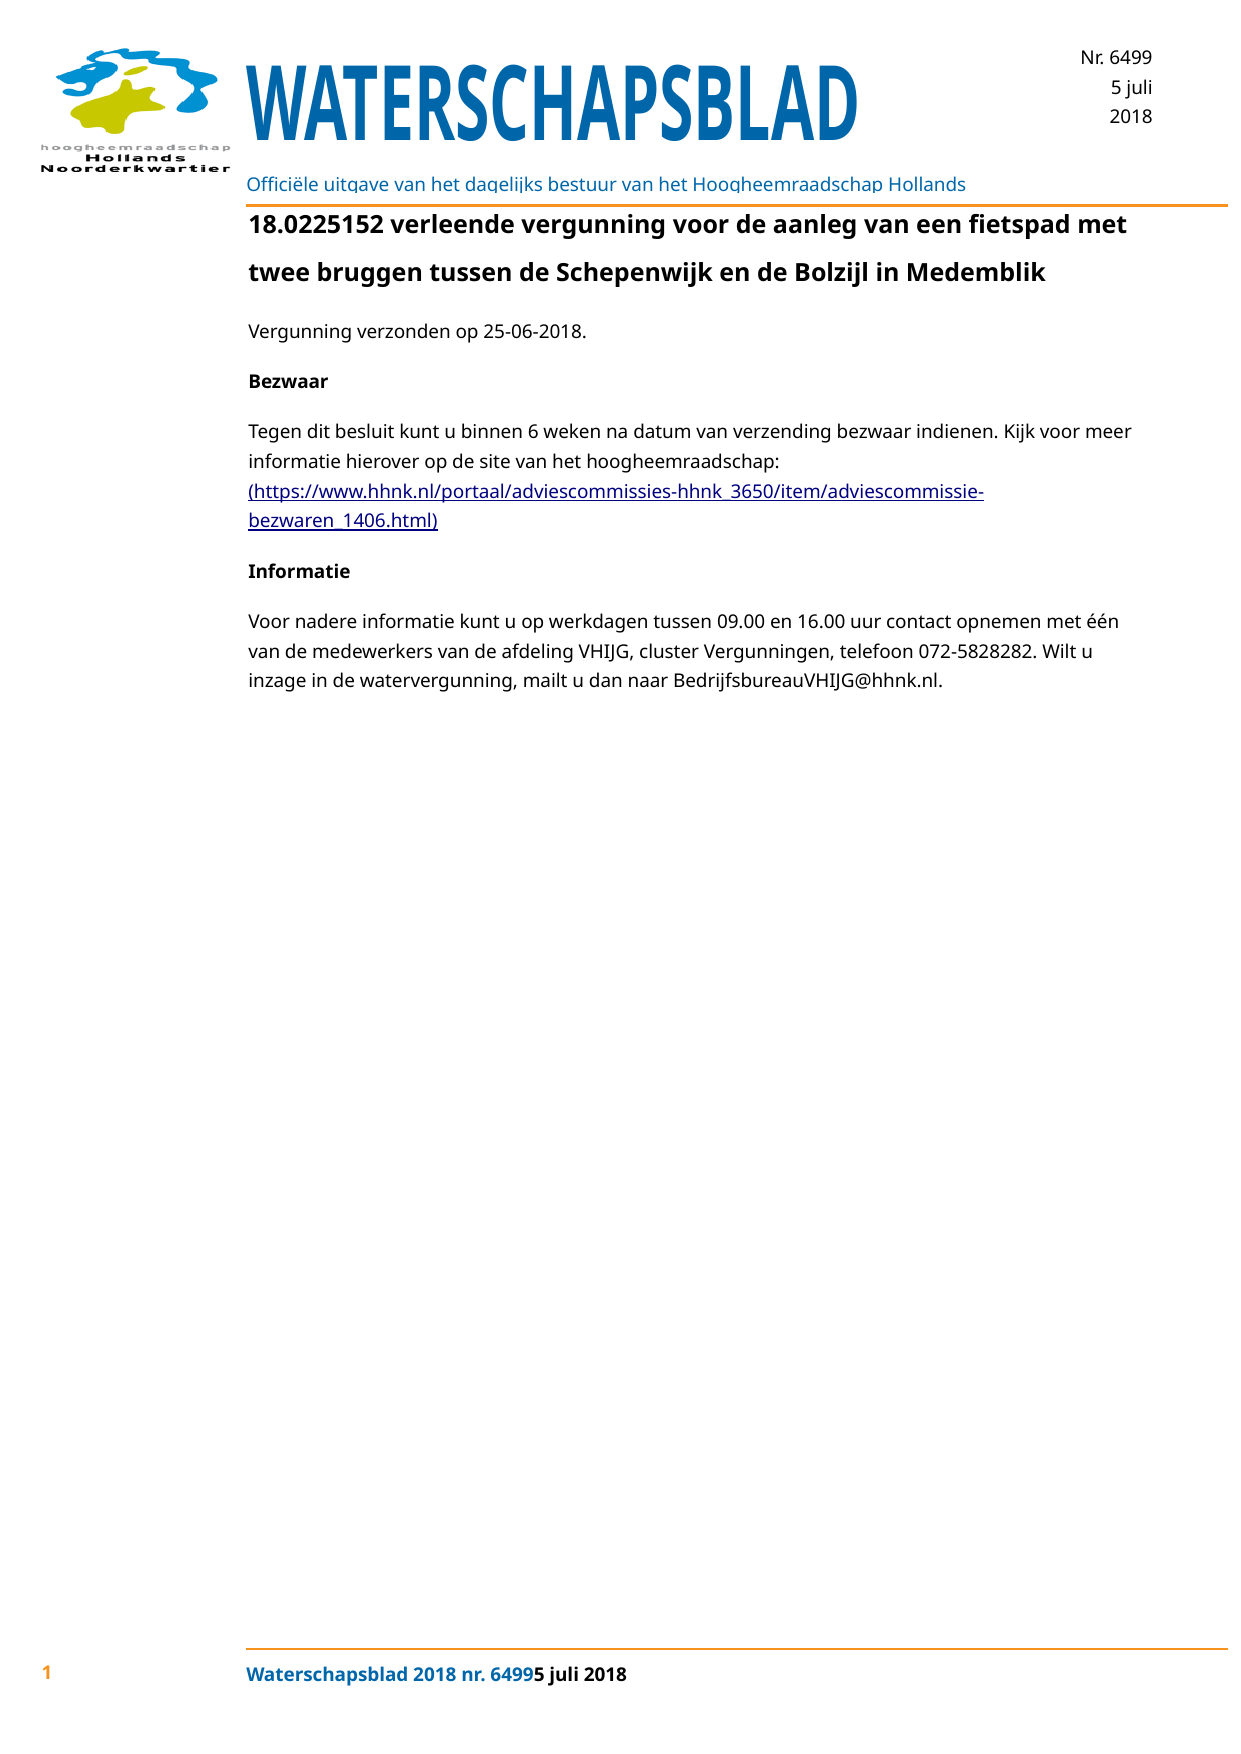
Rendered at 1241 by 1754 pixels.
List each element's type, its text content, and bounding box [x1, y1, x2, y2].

text Bezwaar [248, 368, 1152, 394]
text Vergunning verzonden op 25-06-2018. [248, 318, 1152, 344]
text Voor nadere informatie kunt u op werkdagen tussen 09.00 en 16.00 uur contact opnemen met één van de medewerkers van de afdeling VHIJG, cluster Vergunningen, telefoon 072-5828282. Wilt u inzage in de watervergunning, mailt u dan naar BedrijfsbureauVHIJG@hhnk.nl. [248, 608, 1152, 693]
text 18.0225152 verleende vergunning voor de aanleg van een fietspad met twee bruggen tussen de Schepenwijk en de Bolzijl in Medemblik [248, 207, 1152, 288]
text Informatie [248, 558, 1152, 584]
picture [41, 47, 231, 172]
text Tegen dit besluit kunt u binnen 6 weken na datum van verzending bezwaar indienen. Kijk voor meer informatie hierover op de site van het hoogheemraadschap: (https://www.hhnk.nl/portaal/adviescommissies-hhnk_3650/item/adviescommissie-bezwaren_1406.html) [248, 419, 1152, 533]
